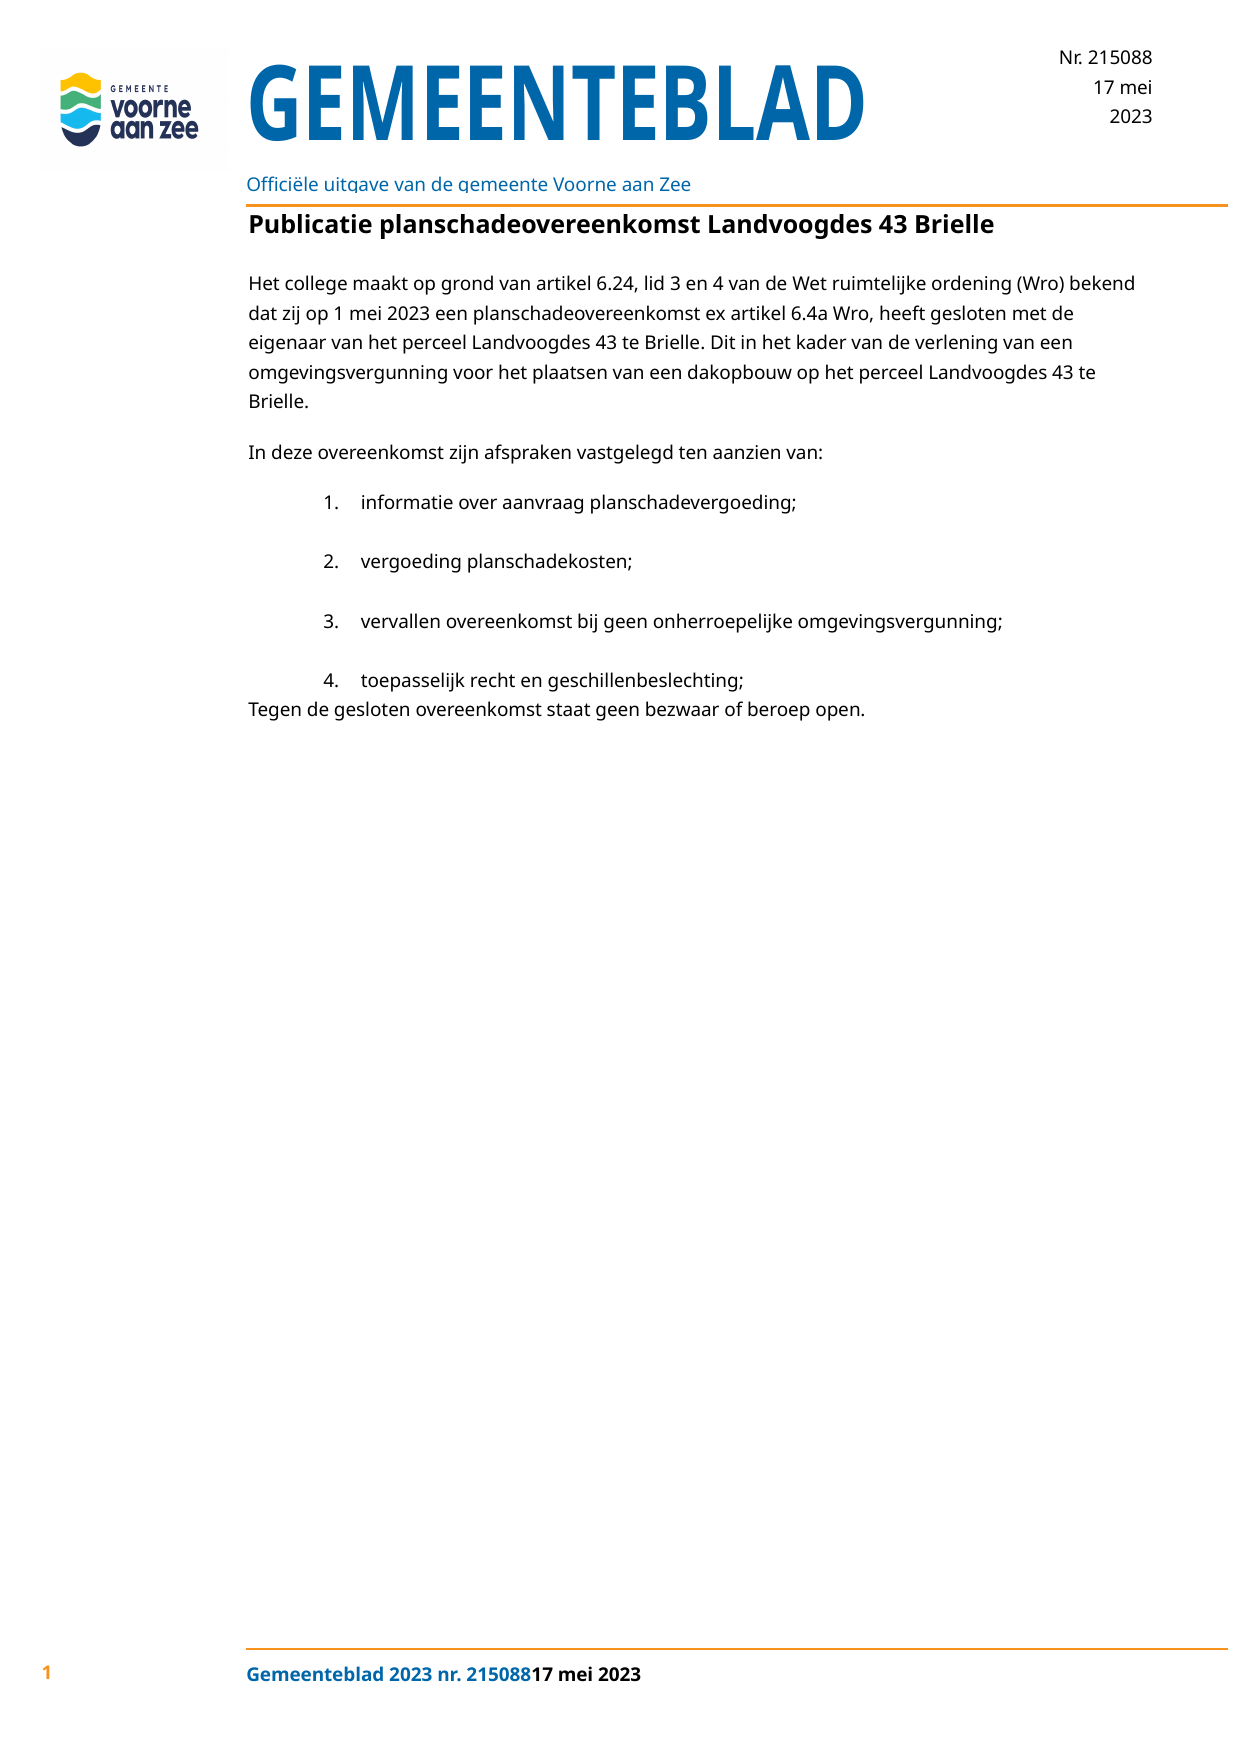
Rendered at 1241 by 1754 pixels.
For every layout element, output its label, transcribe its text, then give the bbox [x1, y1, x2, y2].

list informatie over aanvraag planschadevergoeding; [323, 489, 1152, 515]
text Het college maakt op grond van artikel 6.24, lid 3 en 4 van de Wet ruimtelijke ordening (Wro) bekend dat zij op 1 mei 2023 een planschadeovereenkomst ex artikel 6.4a Wro, heeft gesloten met de eigenaar van het perceel Landvoogdes 43 te Brielle. Dit in het kader van de verlening van een omgevingsvergunning voor het plaatsen van een dakopbouw op het perceel Landvoogdes 43 te Brielle. [248, 270, 1152, 414]
list vergoeding planschadekosten; [323, 549, 1152, 574]
list toepasselijk recht en geschillenbeslechting; [323, 667, 1152, 693]
text Tegen de gesloten overeenkomst staat geen bezwaar of beroep open. [248, 697, 1152, 722]
text Publicatie planschadeovereenkomst Landvoogdes 43 Brielle [248, 207, 1152, 241]
text In deze overeenkomst zijn afspraken vastgelegd ten aanzien van: [248, 439, 1152, 465]
list vervallen overeenkomst bij geen onherroepelijke omgevingsvergunning; [323, 608, 1152, 633]
picture [41, 47, 231, 172]
